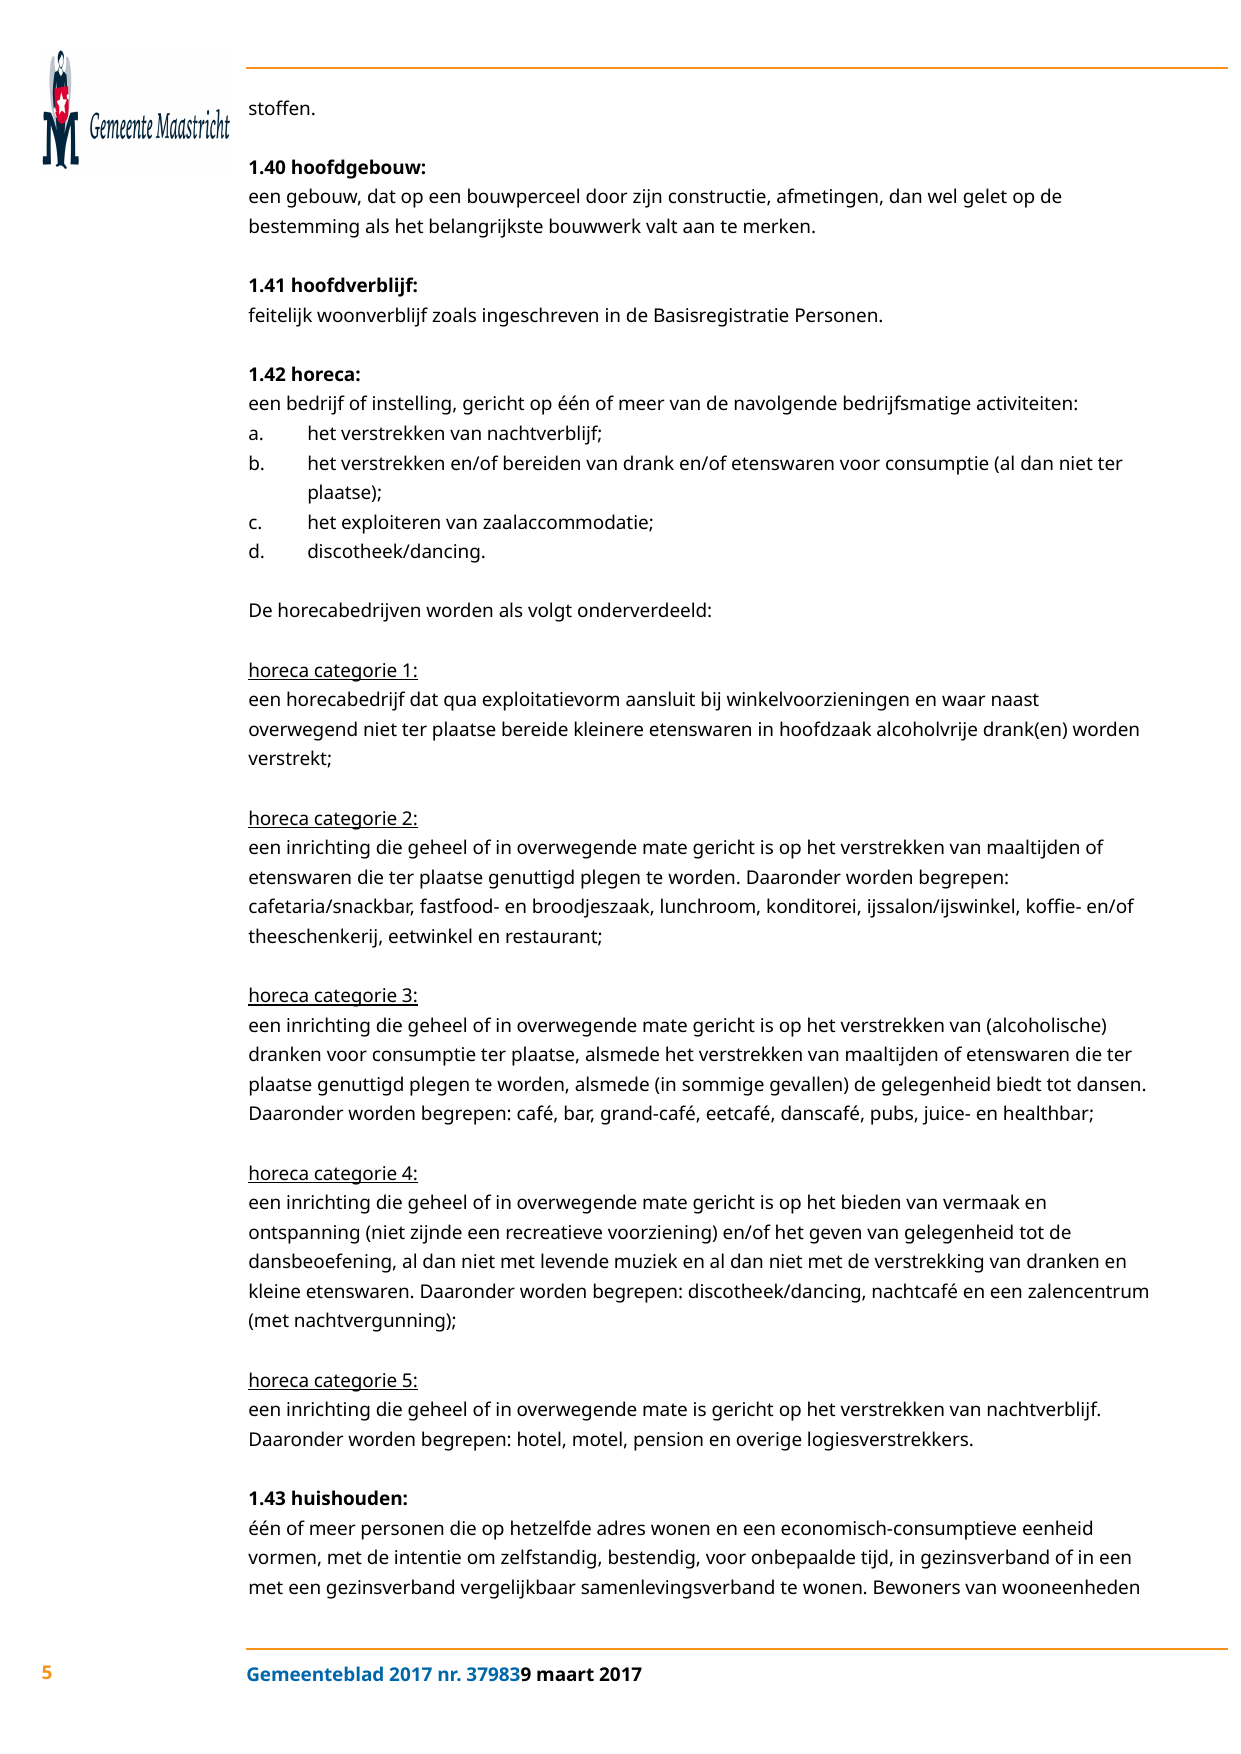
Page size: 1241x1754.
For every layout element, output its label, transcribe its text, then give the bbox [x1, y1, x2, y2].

text een horecabedrijf dat qua exploitatievorm aansluit bij winkelvoorzieningen en waar naast overwegend niet ter plaatse bereide kleinere etenswaren in hoofdzaak alcoholvrije drank(en) worden verstrekt; [248, 686, 1152, 771]
text een inrichting die geheel of in overwegende mate is gericht op het verstrekken van nachtverblijf. Daaronder worden begrepen: hotel, motel, pension en overige logiesverstrekkers. [248, 1396, 1152, 1452]
text horeca categorie 5: [248, 1367, 1152, 1393]
list het verstrekken van nachtverblijf; [248, 420, 1152, 446]
text 1.42 horeca: [248, 361, 1152, 387]
text horeca categorie 4: [248, 1160, 1152, 1186]
text een bedrijf of instelling, gericht op één of meer van de navolgende bedrijfsmatige activiteiten: [248, 391, 1152, 416]
picture [41, 47, 231, 172]
text horeca categorie 2: [248, 805, 1152, 831]
text één of meer personen die op hetzelfde adres wonen en een economisch-consumptieve eenheid vormen, met de intentie om zelfstandig, bestendig, voor onbepaalde tijd, in gezinsverband of in een met een gezinsverband vergelijkbaar samenlevingsverband te wonen. Bewoners van wooneenheden [248, 1515, 1152, 1600]
text 1.43 huishouden: [248, 1485, 1152, 1511]
text een inrichting die geheel of in overwegende mate gericht is op het verstrekken van maaltijden of etenswaren die ter plaatse genuttigd plegen te worden. Daaronder worden begrepen: cafetaria/snackbar, fastfood- en broodjeszaak, lunchroom, konditorei, ijssalon/ijswinkel, koffie- en/of theeschenkerij, eetwinkel en restaurant; [248, 834, 1152, 949]
text een gebouw, dat op een bouwperceel door zijn constructie, afmetingen, dan wel gelet op de bestemming als het belangrijkste bouwwerk valt aan te merken. [248, 183, 1152, 239]
list het verstrekken en/of bereiden van drank en/of etenswaren voor consumptie (al dan niet ter plaatse); [248, 450, 1152, 505]
text een inrichting die geheel of in overwegende mate gericht is op het bieden van vermaak en ontspanning (niet zijnde een recreatieve voorziening) en/of het geven van gelegenheid tot de dansbeoefening, al dan niet met levende muziek en al dan niet met de verstrekking van dranken en kleine etenswaren. Daaronder worden begrepen: discotheek/dancing, nachtcafé en een zalencentrum (met nachtvergunning); [248, 1189, 1152, 1333]
text horeca categorie 3: [248, 982, 1152, 1008]
text een inrichting die geheel of in overwegende mate gericht is op het verstrekken van (alcoholische) dranken voor consumptie ter plaatse, alsmede het verstrekken van maaltijden of etenswaren die ter plaatse genuttigd plegen te worden, alsmede (in sommige gevallen) de gelegenheid biedt tot dansen. Daaronder worden begrepen: café, bar, grand-café, eetcafé, danscafé, pubs, juice- en healthbar; [248, 1012, 1152, 1126]
text 1.40 hoofdgebouw: [248, 154, 1152, 180]
text 1.41 hoofdverblijf: [248, 272, 1152, 298]
text stoffen. [248, 95, 1152, 121]
list het exploiteren van zaalaccommodatie; [248, 509, 1152, 535]
list discotheek/dancing. [248, 538, 1152, 564]
text feitelijk woonverblijf zoals ingeschreven in de Basisregistratie Personen. [248, 302, 1152, 328]
text horeca categorie 1: [248, 657, 1152, 683]
text De horecabedrijven worden als volgt onderverdeeld: [248, 598, 1152, 623]
